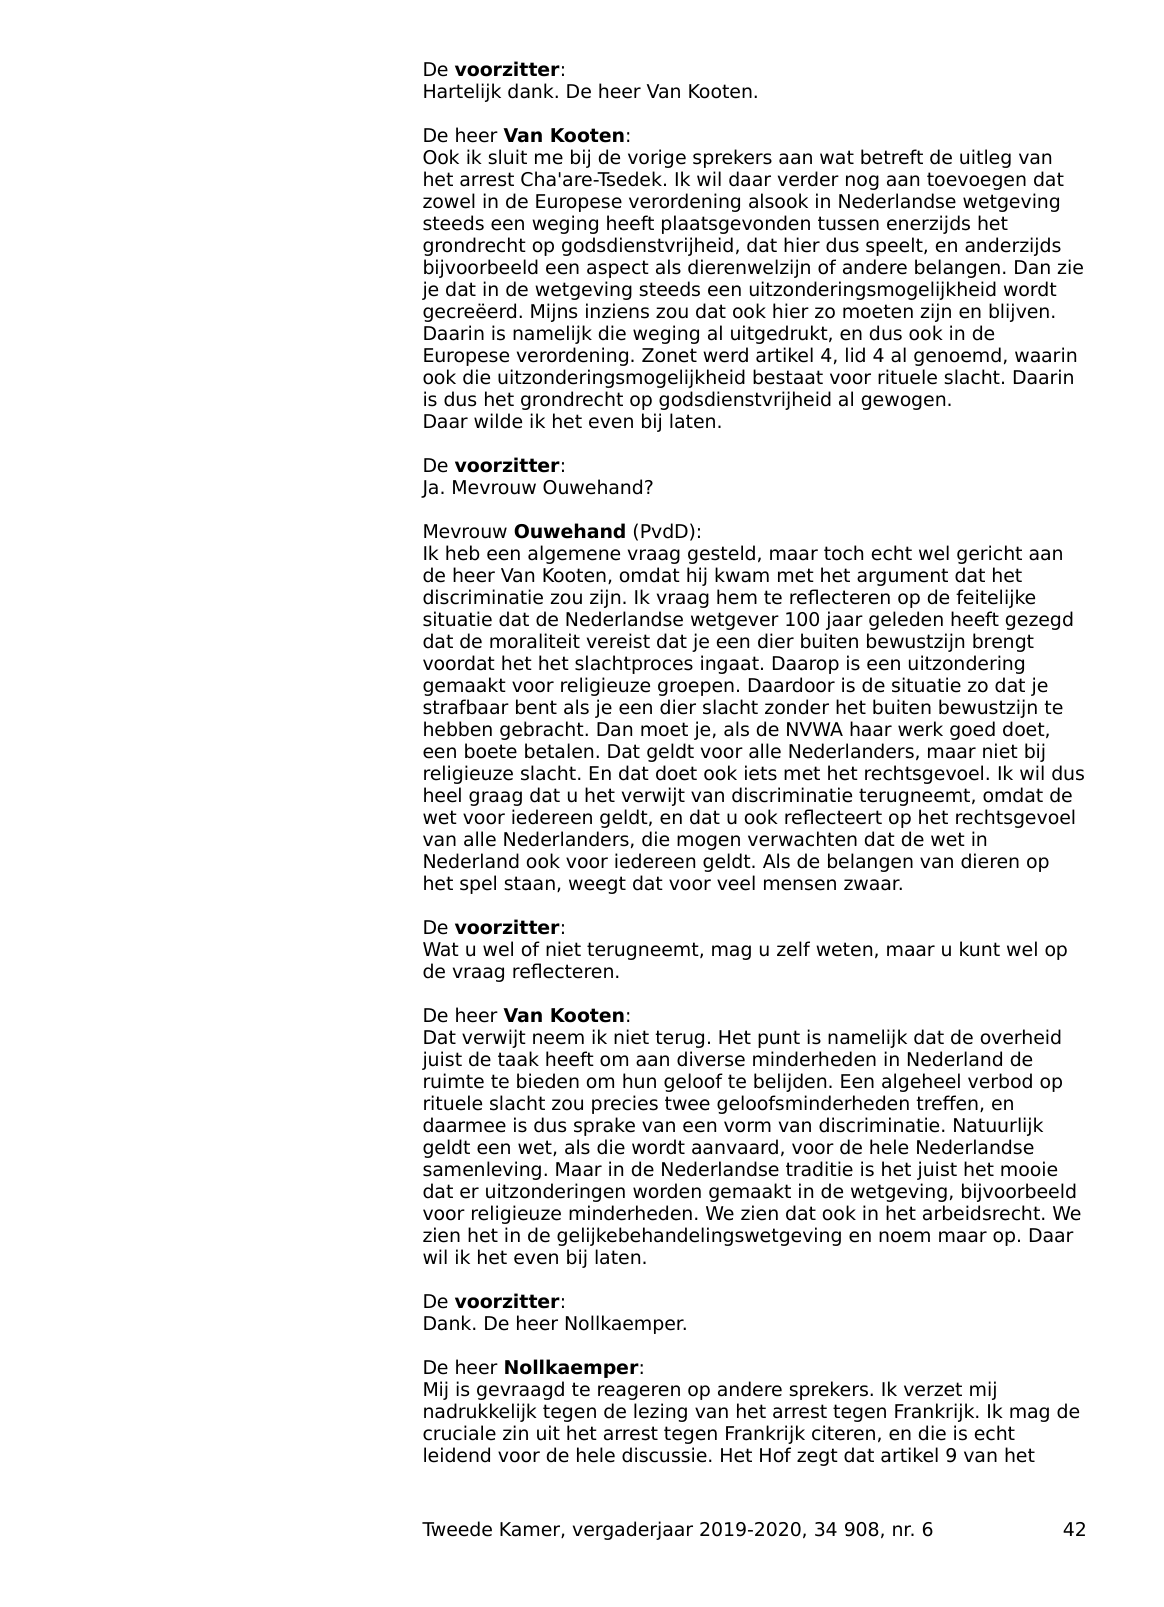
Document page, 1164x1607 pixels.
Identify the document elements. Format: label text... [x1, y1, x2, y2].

text De heer Van Kooten: [422, 1005, 1087, 1027]
text Dank. De heer Nollkaemper. [422, 1313, 1087, 1335]
text De voorzitter: [422, 59, 1087, 81]
text Mevrouw Ouwehand (PvdD): [422, 521, 1087, 543]
text Mij is gevraagd te reageren op andere sprekers. Ik verzet mij nadrukkelijk tegen de lezing van het arrest tegen Frankrijk. Ik mag de cruciale zin uit het arrest tegen Frankrijk citeren, en die is echt leidend voor de hele discussie. Het Hof zegt dat artikel 9 van het [422, 1379, 1087, 1467]
text De voorzitter: [422, 917, 1087, 939]
text De heer Nollkaemper: [422, 1357, 1087, 1379]
text De voorzitter: [422, 1291, 1087, 1313]
text Ook ik sluit me bij de vorige sprekers aan wat betreft de uitleg van het arrest Cha'are-Tsedek. Ik wil daar verder nog aan toevoegen dat zowel in de Europese verordening alsook in Nederlandse wetgeving steeds een weging heeft plaatsgevonden tussen enerzijds het grondrecht op godsdienstvrijheid, dat hier dus speelt, en anderzijds bijvoorbeeld een aspect als dierenwelzijn of andere belangen. Dan zie je dat in de wetgeving steeds een uitzonderingsmogelijkheid wordt gecreëerd. Mijns inziens zou dat ook hier zo moeten zijn en blijven. Daarin is namelijk die weging al uitgedrukt, en dus ook in de Europese verordening. Zonet werd artikel 4, lid 4 al genoemd, waarin ook die uitzonderingsmogelijkheid bestaat voor rituele slacht. Daarin is dus het grondrecht op godsdienstvrijheid al gewogen. [422, 147, 1087, 411]
text Hartelijk dank. De heer Van Kooten. [422, 81, 1087, 103]
text Wat u wel of niet terugneemt, mag u zelf weten, maar u kunt wel op de vraag reflecteren. [422, 939, 1087, 983]
text Ja. Mevrouw Ouwehand? [422, 477, 1087, 499]
text Dat verwijt neem ik niet terug. Het punt is namelijk dat de overheid juist de taak heeft om aan diverse minderheden in Nederland de ruimte te bieden om hun geloof te belijden. Een algeheel verbod op rituele slacht zou precies twee geloofsminderheden treffen, en daarmee is dus sprake van een vorm van discriminatie. Natuurlijk geldt een wet, als die wordt aanvaard, voor de hele Nederlandse samenleving. Maar in de Nederlandse traditie is het juist het mooie dat er uitzonderingen worden gemaakt in de wetgeving, bijvoorbeeld voor religieuze minderheden. We zien dat ook in het arbeidsrecht. We zien het in de gelijkebehandelingswetgeving en noem maar op. Daar wil ik het even bij laten. [422, 1027, 1087, 1269]
text Ik heb een algemene vraag gesteld, maar toch echt wel gericht aan de heer Van Kooten, omdat hij kwam met het argument dat het discriminatie zou zijn. Ik vraag hem te reflecteren op de feitelijke situatie dat de Nederlandse wetgever 100 jaar geleden heeft gezegd dat de moraliteit vereist dat je een dier buiten bewustzijn brengt voordat het het slachtproces ingaat. Daarop is een uitzondering gemaakt voor religieuze groepen. Daardoor is de situatie zo dat je strafbaar bent als je een dier slacht zonder het buiten bewustzijn te hebben gebracht. Dan moet je, als de NVWA haar werk goed doet, een boete betalen. Dat geldt voor alle Nederlanders, maar niet bij religieuze slacht. En dat doet ook iets met het rechtsgevoel. Ik wil dus heel graag dat u het verwijt van discriminatie terugneemt, omdat de wet voor iedereen geldt, en dat u ook reflecteert op het rechtsgevoel van alle Nederlanders, die mogen verwachten dat de wet in Nederland ook voor iedereen geldt. Als de belangen van dieren op het spel staan, weegt dat voor veel mensen zwaar. [422, 543, 1087, 895]
text De heer Van Kooten: [422, 125, 1087, 147]
text De voorzitter: [422, 455, 1087, 477]
text Daar wilde ik het even bij laten. [422, 411, 1087, 433]
